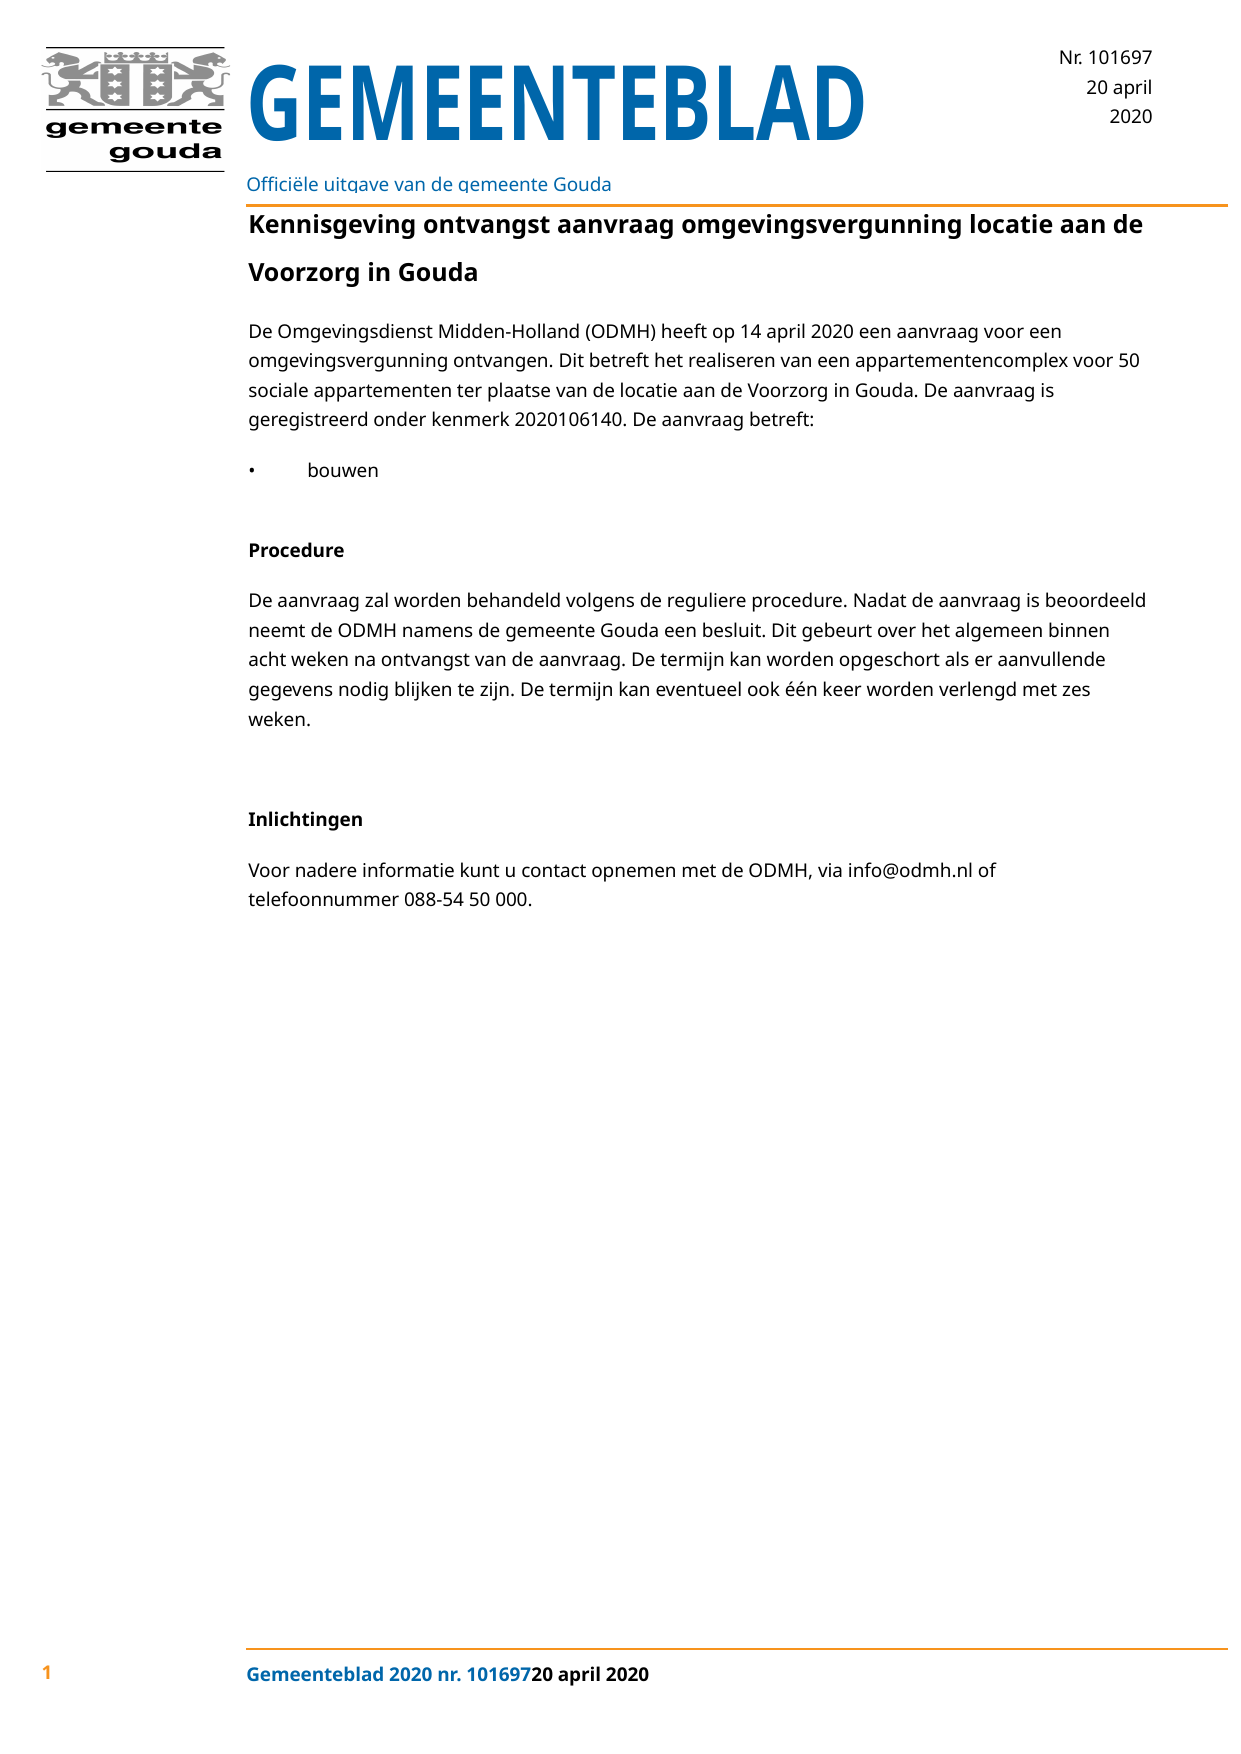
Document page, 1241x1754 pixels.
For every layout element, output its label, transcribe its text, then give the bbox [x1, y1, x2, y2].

picture [41, 47, 231, 172]
list bouwen [248, 457, 1152, 483]
text De Omgevingsdienst Midden-Holland (ODMH) heeft op 14 april 2020 een aanvraag voor een omgevingsvergunning ontvangen. Dit betreft het realiseren van een appartementencomplex voor 50 sociale appartementen ter plaatse van de locatie aan de Voorzorg in Gouda. De aanvraag is geregistreerd onder kenmerk 2020106140. De aanvraag betreft: [248, 318, 1152, 432]
text Inlichtingen [248, 807, 1152, 832]
text Procedure [248, 537, 1152, 563]
text Voor nadere informatie kunt u contact opnemen met de ODMH, via info@odmh.nl of telefoonnummer 088-54 50 000. [248, 857, 1152, 912]
text De aanvraag zal worden behandeld volgens de reguliere procedure. Nadat de aanvraag is beoordeeld neemt de ODMH namens de gemeente Gouda een besluit. Dit gebeurt over het algemeen binnen acht weken na ontvangst van de aanvraag. De termijn kan worden opgeschort als er aanvullende gegevens nodig blijken te zijn. De termijn kan eventueel ook één keer worden verlengd met zes weken. [248, 587, 1152, 732]
text Kennisgeving ontvangst aanvraag omgevingsvergunning locatie aan de Voorzorg in Gouda [248, 207, 1152, 288]
